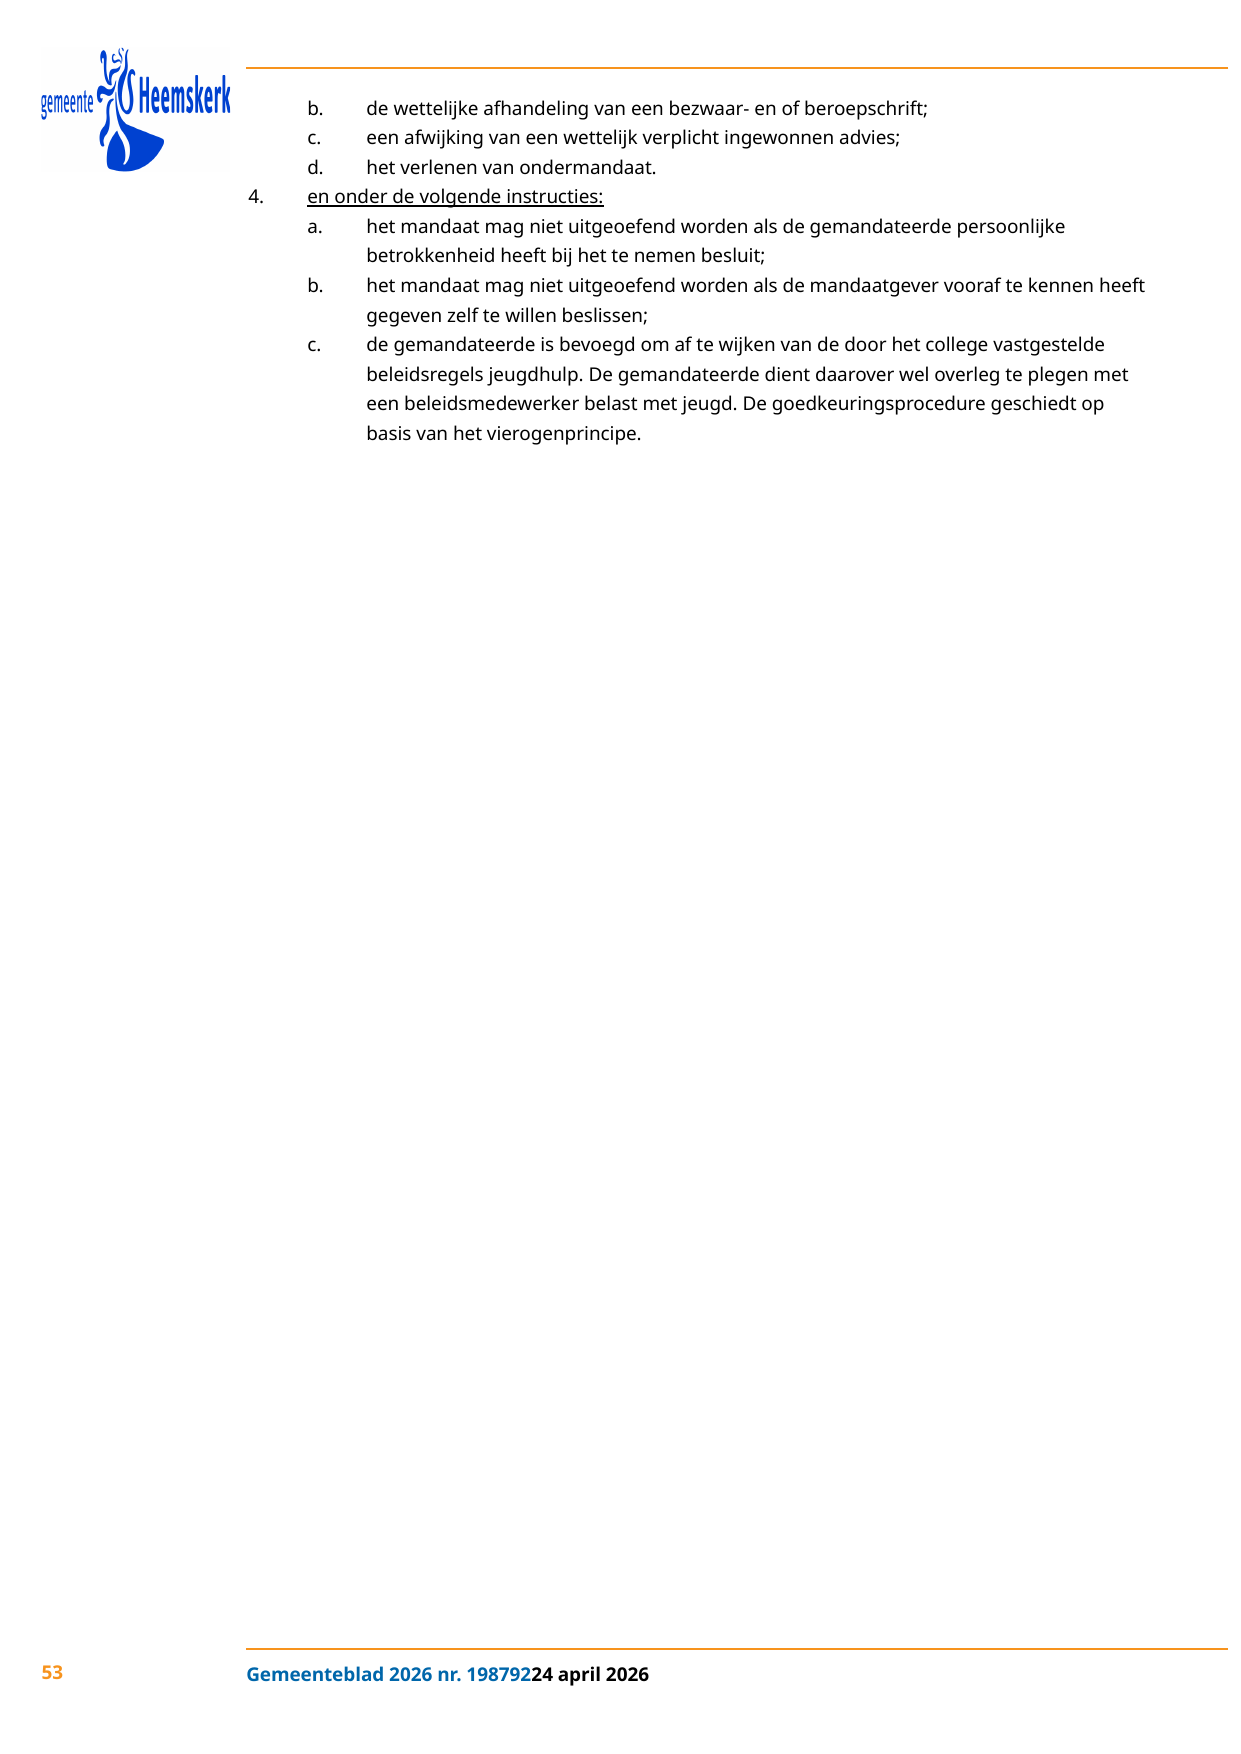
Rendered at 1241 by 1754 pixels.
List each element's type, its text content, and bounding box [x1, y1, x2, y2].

list een afwijking van een wettelijk verplicht ingewonnen advies; [307, 124, 1152, 150]
list de gemandateerde is bevoegd om af te wijken van de door het college vastgestelde beleidsregels jeugdhulp. De gemandateerde dient daarover wel overleg te plegen met een beleidsmedewerker belast met jeugd. De goedkeuringsprocedure geschiedt op basis van het vierogenprincipe. [307, 331, 1152, 446]
list de wettelijke afhandeling van een bezwaar- en of beroepschrift; [307, 95, 1152, 121]
list het mandaat mag niet uitgeoefend worden als de gemandateerde persoonlijke betrokkenheid heeft bij het te nemen besluit; [307, 213, 1152, 268]
picture [41, 47, 231, 172]
list het mandaat mag niet uitgeoefend worden als de mandaatgever vooraf te kennen heeft gegeven zelf te willen beslissen; [307, 272, 1152, 328]
list het verlenen van ondermandaat. [307, 154, 1152, 180]
list en onder de volgende instructies: [248, 183, 1152, 209]
